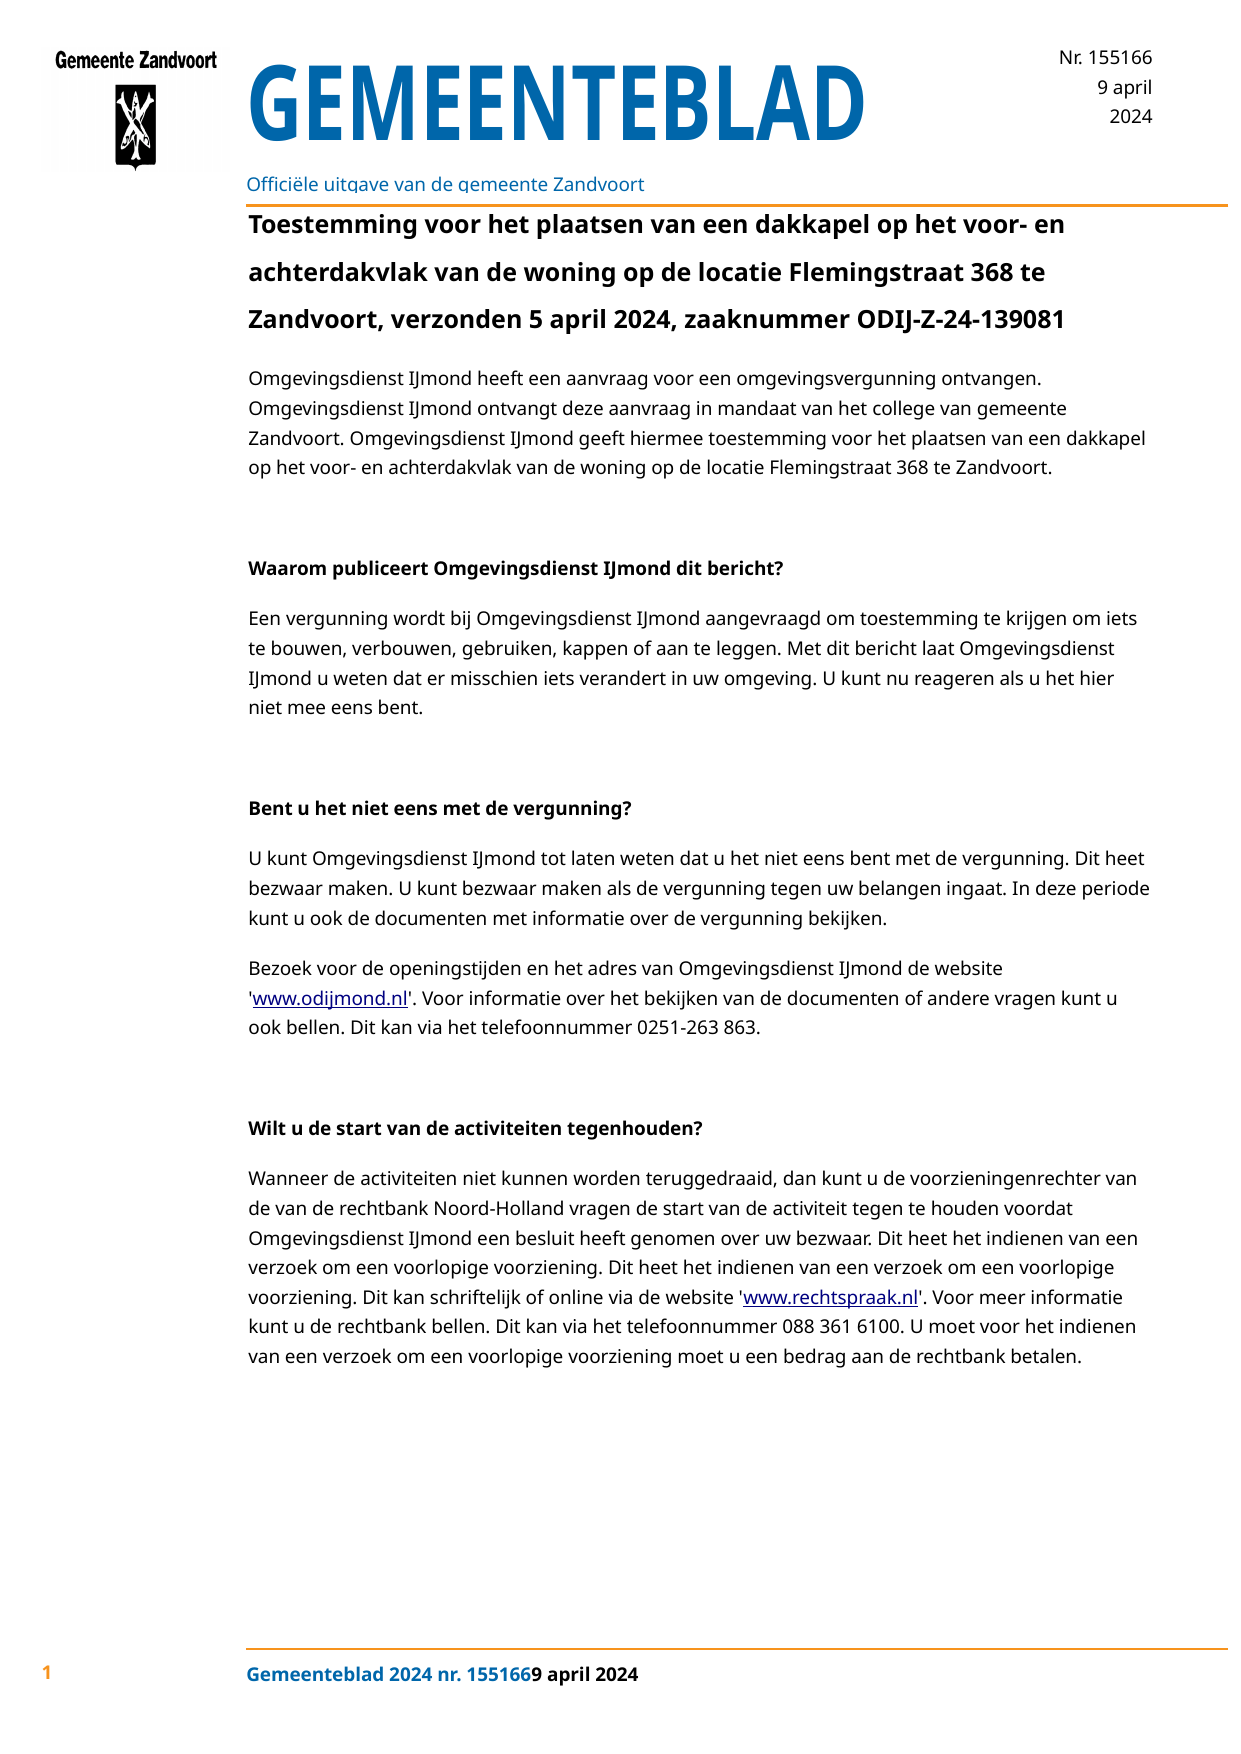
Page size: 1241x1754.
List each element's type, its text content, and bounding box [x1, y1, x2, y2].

text Een vergunning wordt bij Omgevingsdienst IJmond aangevraagd om toestemming te krijgen om iets te bouwen, verbouwen, gebruiken, kappen of aan te leggen. Met dit bericht laat Omgevingsdienst IJmond u weten dat er misschien iets verandert in uw omgeving. U kunt nu reageren als u het hier niet mee eens bent. [248, 606, 1152, 720]
text Omgevingsdienst IJmond heeft een aanvraag voor een omgevingsvergunning ontvangen. Omgevingsdienst IJmond ontvangt deze aanvraag in mandaat van het college van gemeente Zandvoort. Omgevingsdienst IJmond geeft hiermee toestemming voor het plaatsen van een dakkapel op het voor- en achterdakvlak van de woning op de locatie Flemingstraat 368 te Zandvoort. [248, 366, 1152, 480]
text U kunt Omgevingsdienst IJmond tot laten weten dat u het niet eens bent met de vergunning. Dit heet bezwaar maken. U kunt bezwaar maken als de vergunning tegen uw belangen ingaat. In deze periode kunt u ook de documenten met informatie over de vergunning bekijken. [248, 846, 1152, 930]
picture [41, 47, 231, 172]
text Wilt u de start van de activiteiten tegenhouden? [248, 1115, 1152, 1141]
text Bent u het niet eens met de vergunning? [248, 795, 1152, 821]
text Bezoek voor de openingstijden en het adres van Omgevingsdienst IJmond de website 'www.odijmond.nl'. Voor informatie over het bekijken van de documenten of andere vragen kunt u ook bellen. Dit kan via het telefoonnummer 0251-263 863. [248, 955, 1152, 1040]
text Waarom publiceert Omgevingsdienst IJmond dit bericht? [248, 555, 1152, 581]
text Wanneer de activiteiten niet kunnen worden teruggedraaid, dan kunt u de voorzieningenrechter van de van de rechtbank Noord-Holland vragen de start van de activiteit tegen te houden voordat Omgevingsdienst IJmond een besluit heeft genomen over uw bezwaar. Dit heet het indienen van een verzoek om een voorlopige voorziening. Dit heet het indienen van een verzoek om een voorlopige voorziening. Dit kan schriftelijk of online via de website 'www.rechtspraak.nl'. Voor meer informatie kunt u de rechtbank bellen. Dit kan via het telefoonnummer 088 361 6100. U moet voor het indienen van een verzoek om een voorlopige voorziening moet u een bedrag aan de rechtbank betalen. [248, 1166, 1152, 1369]
text Toestemming voor het plaatsen van een dakkapel op het voor- en achterdakvlak van de woning op de locatie Flemingstraat 368 te Zandvoort, verzonden 5 april 2024, zaaknummer ODIJ-Z-24-139081 [248, 207, 1152, 336]
